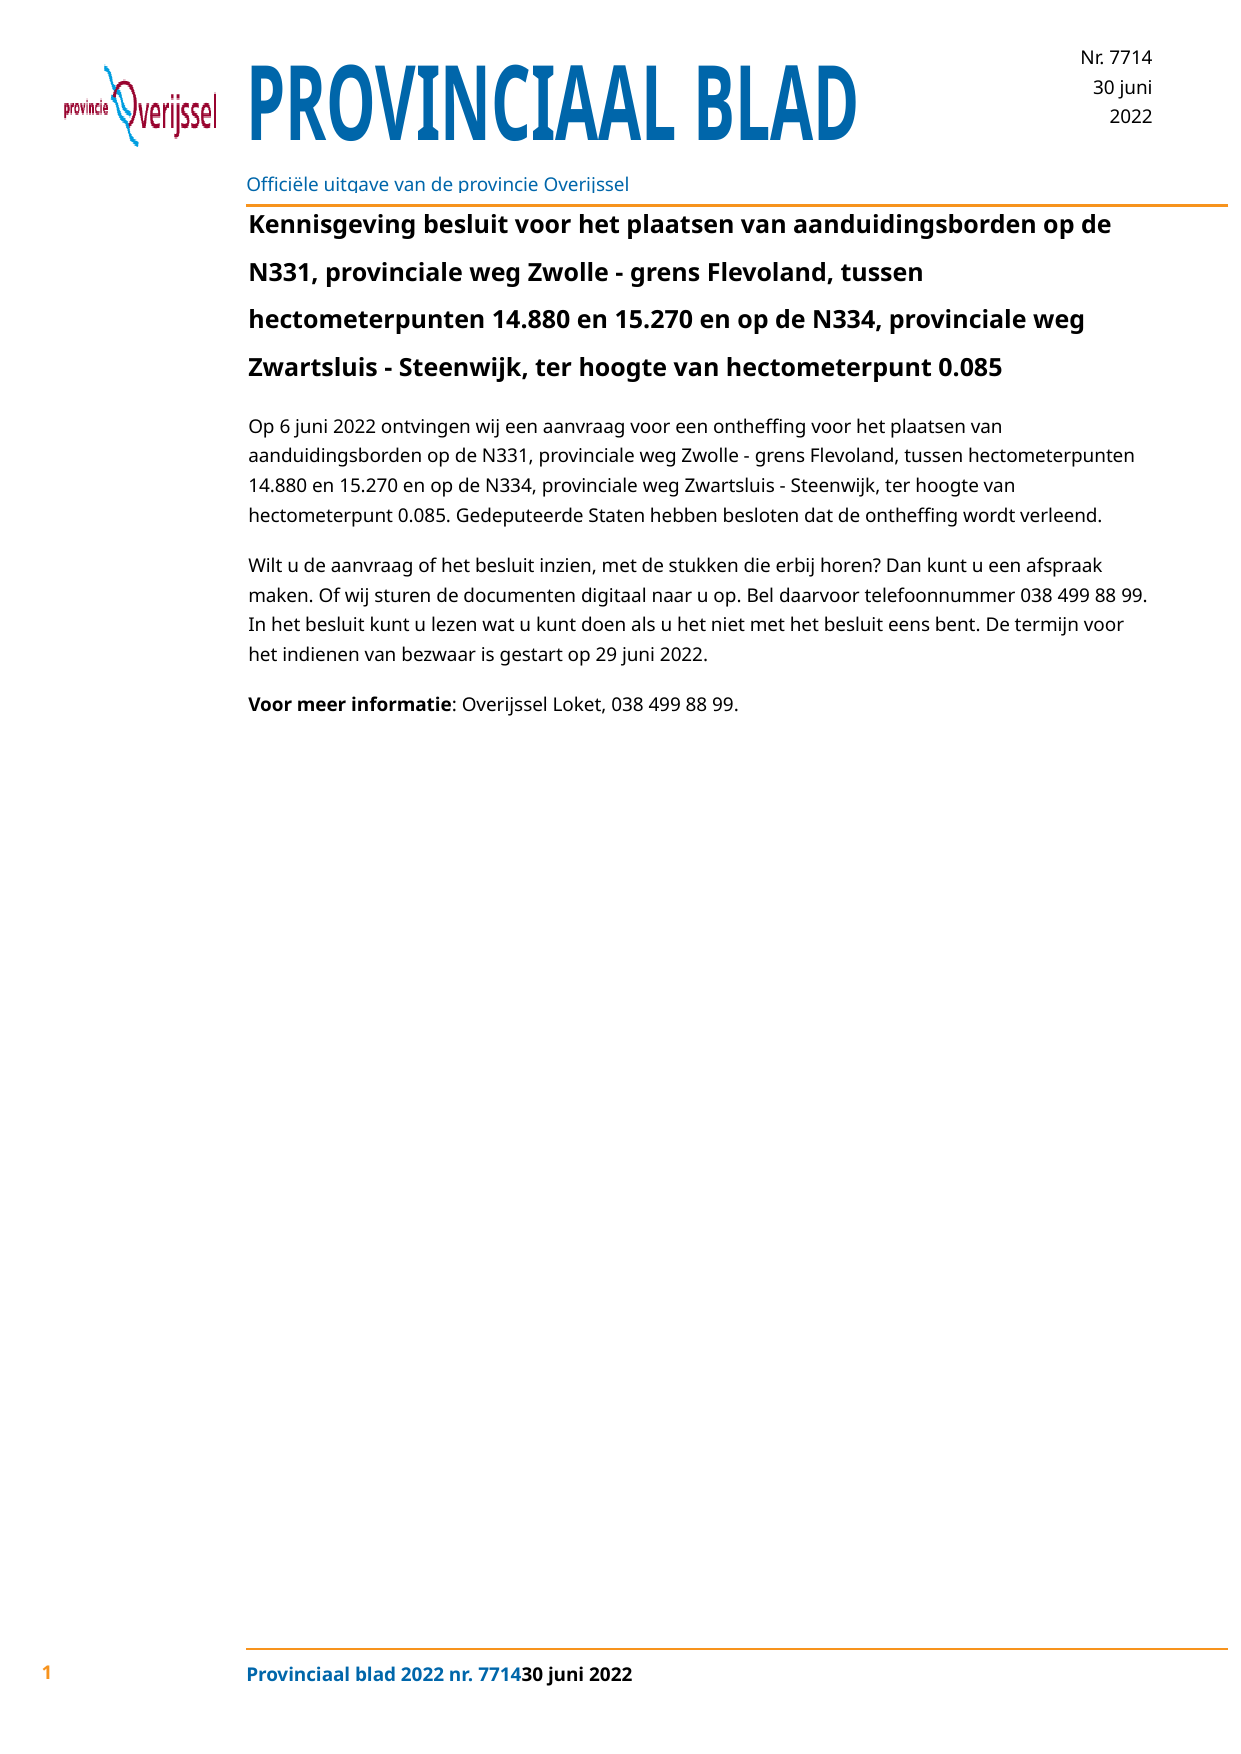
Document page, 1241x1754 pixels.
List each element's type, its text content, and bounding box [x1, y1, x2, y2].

text Wilt u de aanvraag of het besluit inzien, met de stukken die erbij horen? Dan kunt u een afspraak maken. Of wij sturen de documenten digitaal naar u op. Bel daarvoor telefoonnummer 038 499 88 99. In het besluit kunt u lezen wat u kunt doen als u het niet met het besluit eens bent. De termijn voor het indienen van bezwaar is gestart op 29 juni 2022. [248, 552, 1152, 667]
picture [41, 47, 231, 172]
text Op 6 juni 2022 ontvingen wij een aanvraag voor een ontheffing voor het plaatsen van aanduidingsborden op de N331, provinciale weg Zwolle - grens Flevoland, tussen hectometerpunten 14.880 en 15.270 en op de N334, provinciale weg Zwartsluis - Steenwijk, ter hoogte van hectometerpunt 0.085. Gedeputeerde Staten hebben besloten dat de ontheffing wordt verleend. [248, 413, 1152, 528]
text Voor meer informatie: Overijssel Loket, 038 499 88 99. [248, 691, 1152, 717]
text Kennisgeving besluit voor het plaatsen van aanduidingsborden op de N331, provinciale weg Zwolle - grens Flevoland, tussen hectometerpunten 14.880 en 15.270 en op de N334, provinciale weg Zwartsluis - Steenwijk, ter hoogte van hectometerpunt 0.085 [248, 207, 1152, 384]
